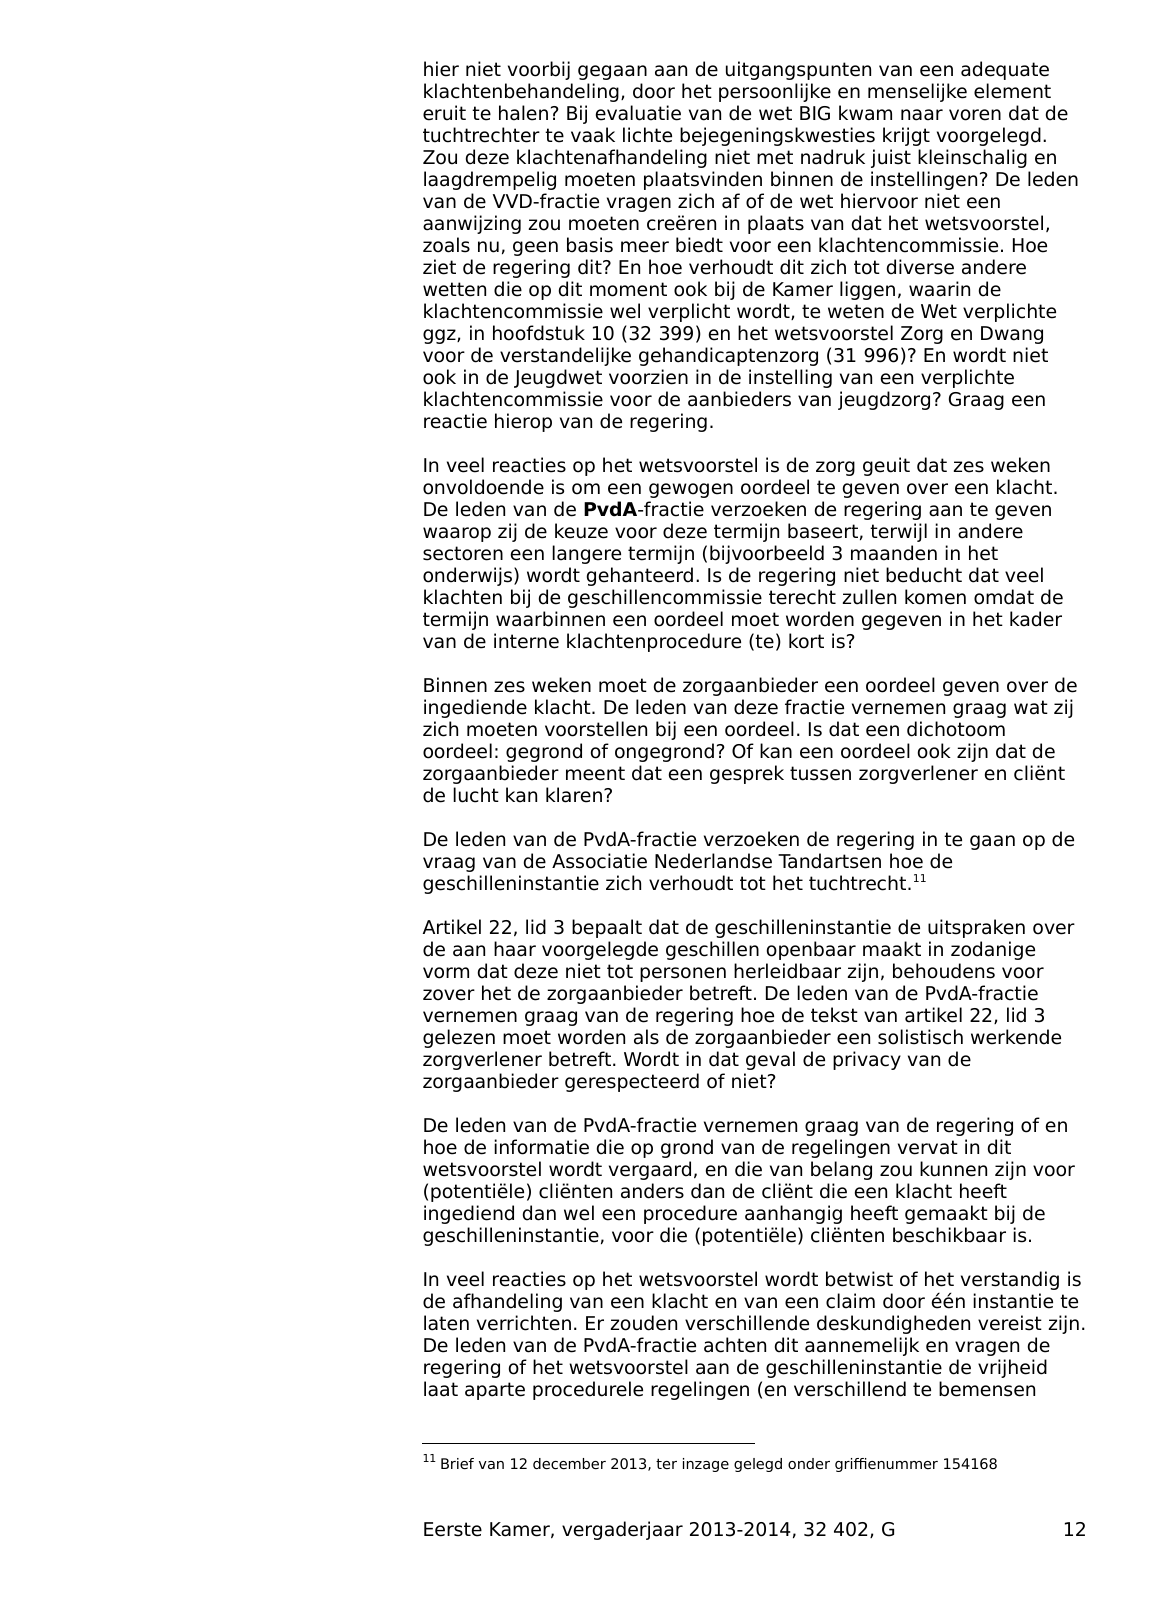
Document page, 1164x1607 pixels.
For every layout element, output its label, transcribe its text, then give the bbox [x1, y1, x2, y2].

text hier niet voorbij gegaan aan de uitgangspunten van een adequate klachtenbehandeling, door het persoonlijke en menselijke element eruit te halen? Bij evaluatie van de wet BIG kwam naar voren dat de tuchtrechter te vaak lichte bejegeningskwesties krijgt voorgelegd. Zou deze klachtenafhandeling niet met nadruk juist kleinschalig en laagdrempelig moeten plaatsvinden binnen de instellingen? De leden van de VVD-fractie vragen zich af of de wet hiervoor niet een aanwijzing zou moeten creëren in plaats van dat het wetsvoorstel, zoals nu, geen basis meer biedt voor een klachtencommissie. Hoe ziet de regering dit? En hoe verhoudt dit zich tot diverse andere wetten die op dit moment ook bij de Kamer liggen, waarin de klachtencommissie wel verplicht wordt, te weten de Wet verplichte ggz, in hoofdstuk 10 (32 399) en het wetsvoorstel Zorg en Dwang voor de verstandelijke gehandicaptenzorg (31 996)? En wordt niet ook in de Jeugdwet voorzien in de instelling van een verplichte klachtencommissie voor de aanbieders van jeugdzorg? Graag een reactie hierop van de regering. [422, 59, 1087, 433]
text De leden van de PvdA-fractie vernemen graag van de regering of en hoe de informatie die op grond van de regelingen vervat in dit wetsvoorstel wordt vergaard, en die van belang zou kunnen zijn voor (potentiële) cliënten anders dan de cliënt die een klacht heeft ingediend dan wel een procedure aanhangig heeft gemaakt bij de geschilleninstantie, voor die (potentiële) cliënten beschikbaar is. [422, 1115, 1087, 1247]
text Binnen zes weken moet de zorgaanbieder een oordeel geven over de ingediende klacht. De leden van deze fractie vernemen graag wat zij zich moeten voorstellen bij een oordeel. Is dat een dichotoom oordeel: gegrond of ongegrond? Of kan een oordeel ook zijn dat de zorgaanbieder meent dat een gesprek tussen zorgverlener en cliënt de lucht kan klaren? [422, 675, 1087, 807]
text Brief van 12 december 2013, ter inzage gelegd onder griffienummer 154168 [422, 1452, 1087, 1474]
text In veel reacties op het wetsvoorstel wordt betwist of het verstandig is de afhandeling van een klacht en van een claim door één instantie te laten verrichten. Er zouden verschillende deskundigheden vereist zijn. De leden van de PvdA-fractie achten dit aannemelijk en vragen de regering of het wetsvoorstel aan de geschilleninstantie de vrijheid laat aparte procedurele regelingen (en verschillend te bemensen [422, 1269, 1087, 1401]
text Artikel 22, lid 3 bepaalt dat de geschilleninstantie de uitspraken over de aan haar voorgelegde geschillen openbaar maakt in zodanige vorm dat deze niet tot personen herleidbaar zijn, behoudens voor zover het de zorgaanbieder betreft. De leden van de PvdA-fractie vernemen graag van de regering hoe de tekst van artikel 22, lid 3 gelezen moet worden als de zorgaanbieder een solistisch werkende zorgverlener betreft. Wordt in dat geval de privacy van de zorgaanbieder gerespecteerd of niet? [422, 917, 1087, 1093]
text De leden van de PvdA-fractie verzoeken de regering in te gaan op de vraag van de Associatie Nederlandse Tandartsen hoe de geschilleninstantie zich verhoudt tot het tuchtrecht. [422, 829, 1087, 895]
text In veel reacties op het wetsvoorstel is de zorg geuit dat zes weken onvoldoende is om een gewogen oordeel te geven over een klacht. De leden van de PvdA-fractie verzoeken de regering aan te geven waarop zij de keuze voor deze termijn baseert, terwijl in andere sectoren een langere termijn (bijvoorbeeld 3 maanden in het onderwijs) wordt gehanteerd. Is de regering niet beducht dat veel klachten bij de geschillencommissie terecht zullen komen omdat de termijn waarbinnen een oordeel moet worden gegeven in het kader van de interne klachtenprocedure (te) kort is? [422, 455, 1087, 653]
